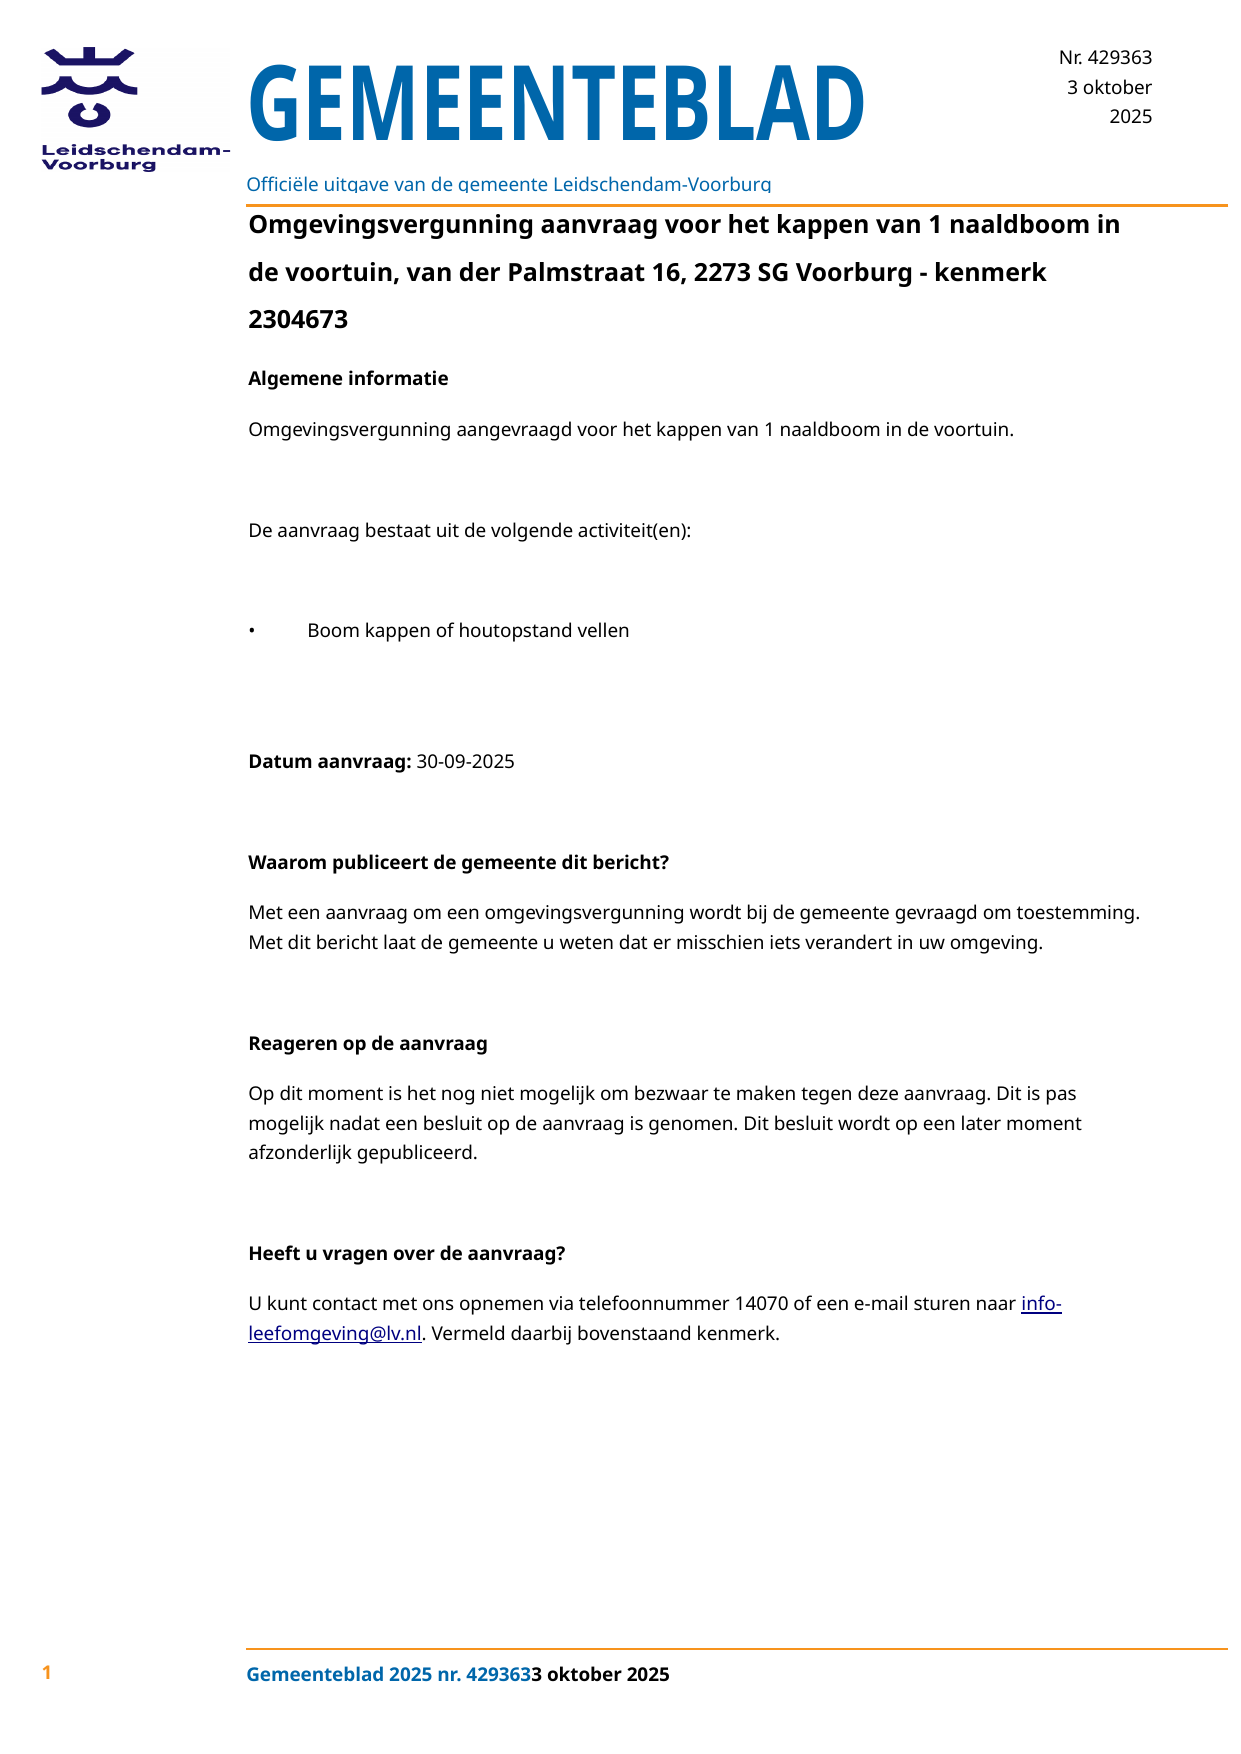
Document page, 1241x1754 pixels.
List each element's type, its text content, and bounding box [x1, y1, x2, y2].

text Omgevingsvergunning aanvraag voor het kappen van 1 naaldboom in de voortuin, van der Palmstraat 16, 2273 SG Voorburg - kenmerk 2304673 [248, 207, 1152, 336]
text Met een aanvraag om een omgevingsvergunning wordt bij de gemeente gevraagd om toestemming. Met dit bericht laat de gemeente u weten dat er misschien iets verandert in uw omgeving. [248, 899, 1152, 954]
text Waarom publiceert de gemeente dit bericht? [248, 849, 1152, 874]
text Heeft u vragen over de aanvraag? [248, 1240, 1152, 1266]
list Boom kappen of houtopstand vellen [248, 618, 1152, 643]
text Omgevingsvergunning aangevraagd voor het kappen van 1 naaldboom in de voortuin. [248, 416, 1152, 442]
text U kunt contact met ons opnemen via telefoonnummer 14070 of een e-mail sturen naar info-leefomgeving@lv.nl. Vermeld daarbij bovenstaand kenmerk. [248, 1291, 1152, 1346]
picture [41, 47, 231, 172]
text Op dit moment is het nog niet mogelijk om bezwaar te maken tegen deze aanvraag. Dit is pas mogelijk nadat een besluit op de aanvraag is genomen. Dit besluit wordt op een later moment afzonderlijk gepubliceerd. [248, 1080, 1152, 1165]
text Algemene informatie [248, 366, 1152, 391]
text De aanvraag bestaat uit de volgende activiteit(en): [248, 517, 1152, 542]
text Reageren op de aanvraag [248, 1030, 1152, 1055]
text Datum aanvraag: 30-09-2025 [248, 748, 1152, 774]
